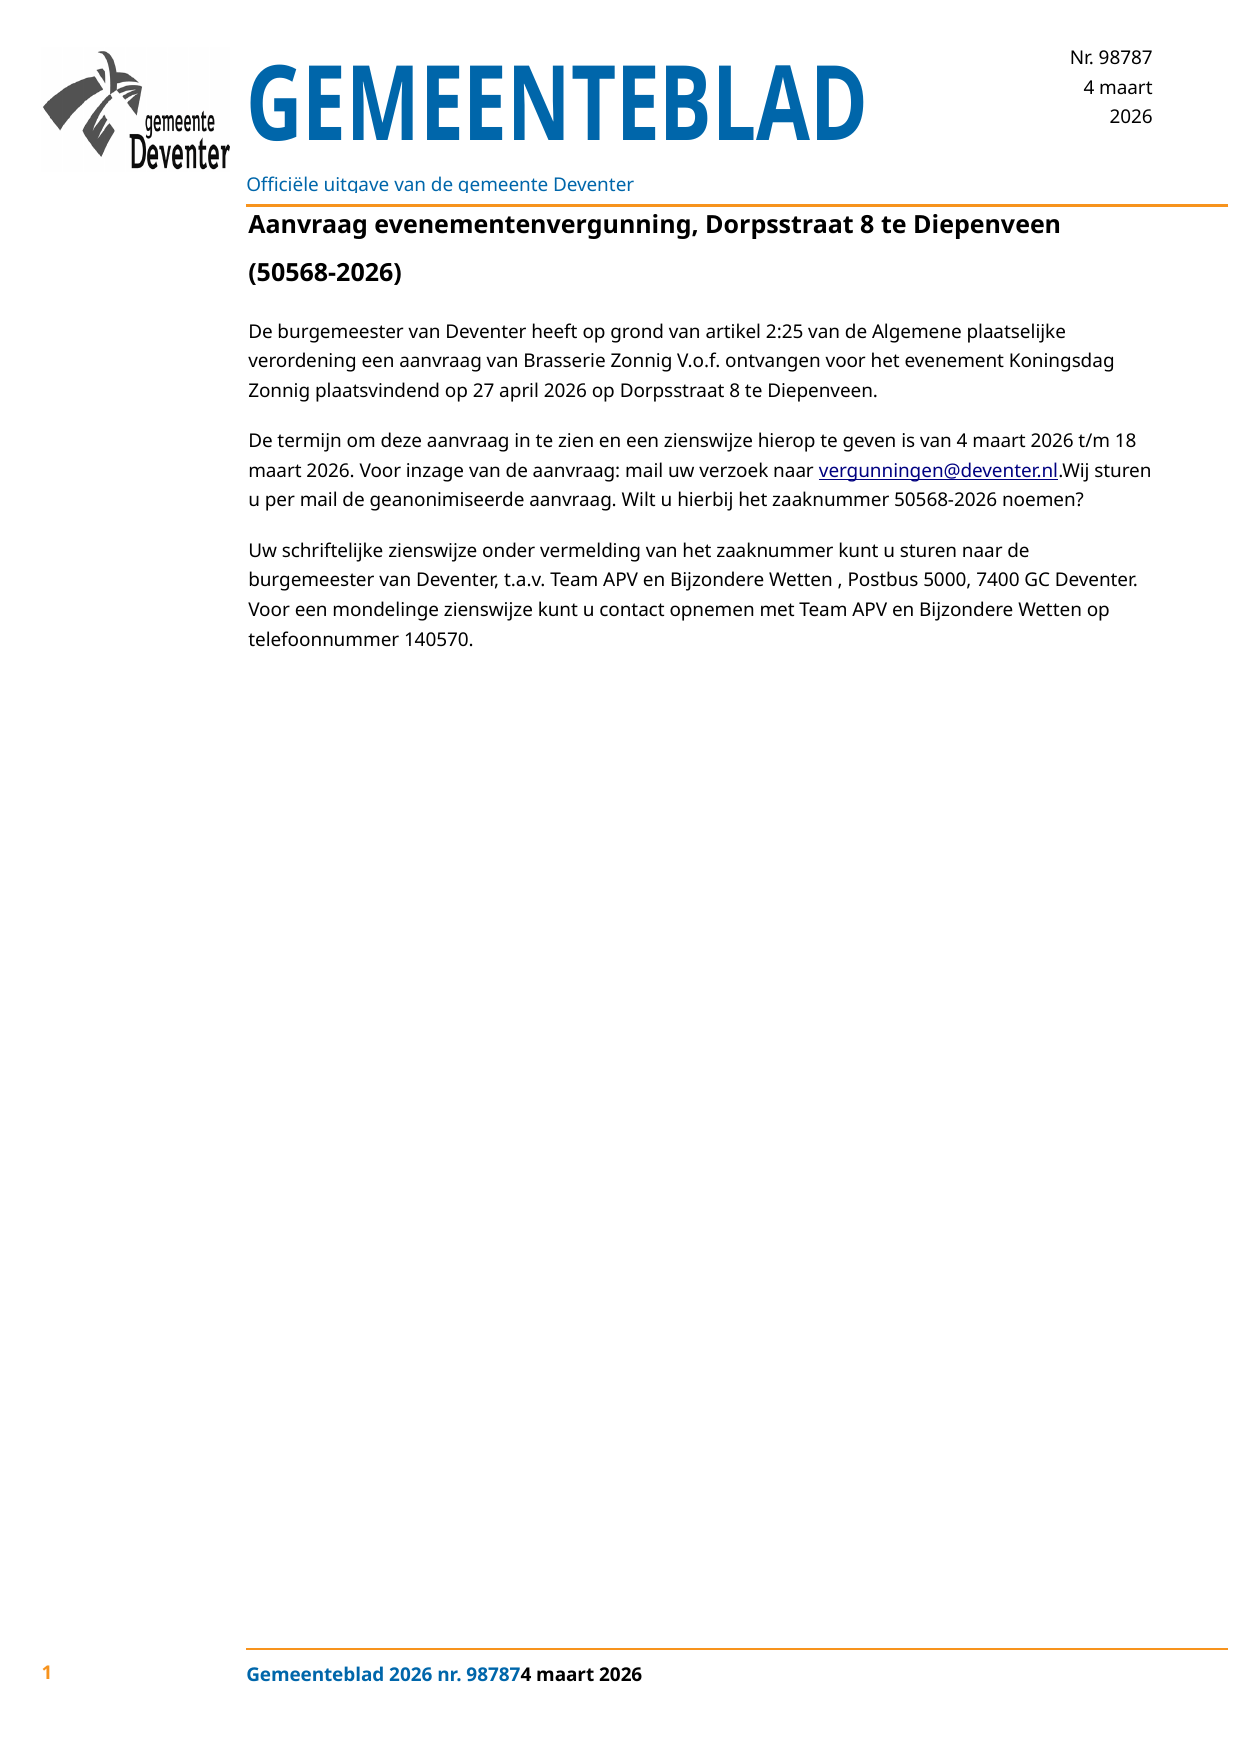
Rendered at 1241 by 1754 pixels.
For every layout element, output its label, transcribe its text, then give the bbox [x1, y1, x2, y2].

text Aanvraag evenementenvergunning, Dorpsstraat 8 te Diepenveen (50568-2026) [248, 207, 1152, 288]
text De termijn om deze aanvraag in te zien en een zienswijze hierop te geven is van 4 maart 2026 t/m 18 maart 2026. Voor inzage van de aanvraag: mail uw verzoek naar vergunningen@deventer.nl.Wij sturen u per mail de geanonimiseerde aanvraag. Wilt u hierbij het zaaknummer 50568-2026 noemen? [248, 427, 1152, 512]
picture [41, 47, 231, 172]
text Uw schriftelijke zienswijze onder vermelding van het zaaknummer kunt u sturen naar de burgemeester van Deventer, t.a.v. Team APV en Bijzondere Wetten , Postbus 5000, 7400 GC Deventer. Voor een mondelinge zienswijze kunt u contact opnemen met Team APV en Bijzondere Wetten op telefoonnummer 140570. [248, 537, 1152, 652]
text De burgemeester van Deventer heeft op grond van artikel 2:25 van de Algemene plaatselijke verordening een aanvraag van Brasserie Zonnig V.o.f. ontvangen voor het evenement Koningsdag Zonnig plaatsvindend op 27 april 2026 op Dorpsstraat 8 te Diepenveen. [248, 318, 1152, 403]
